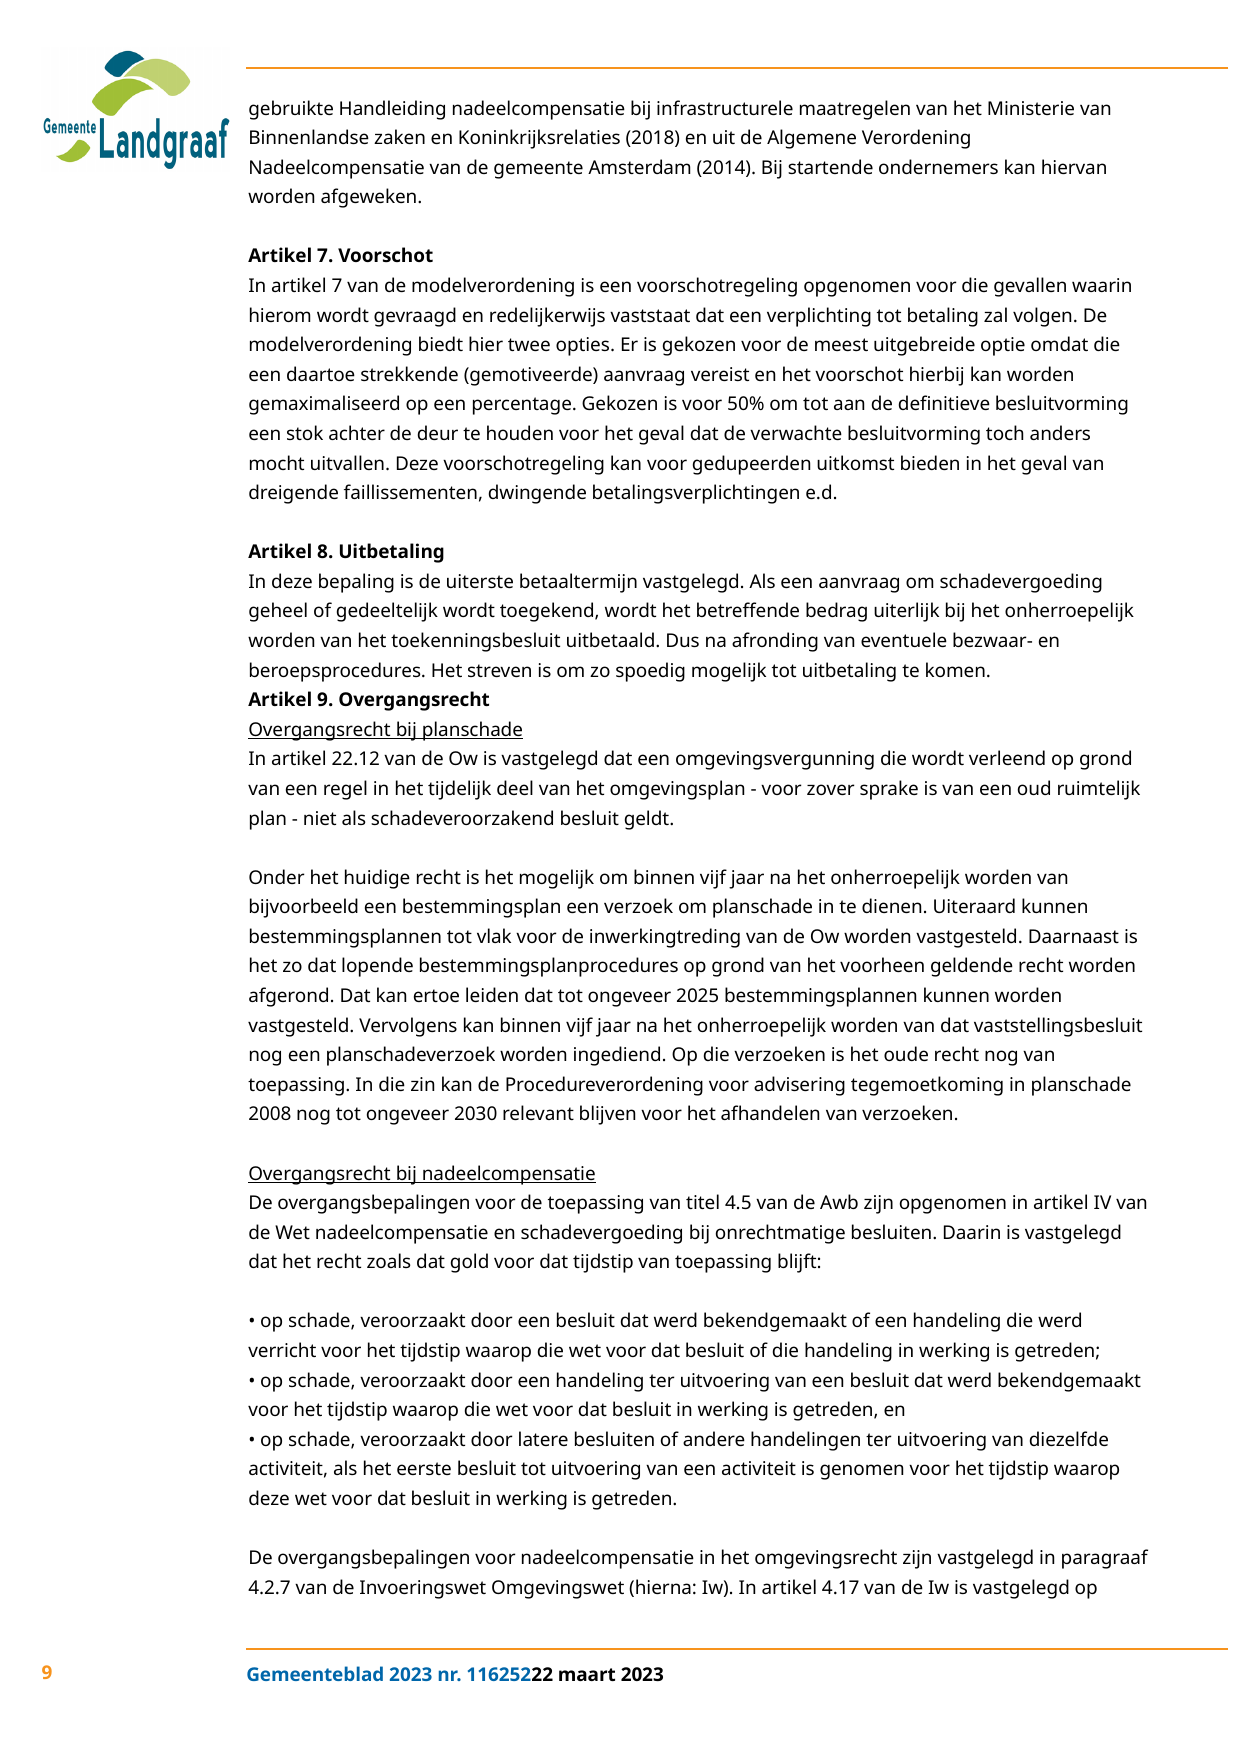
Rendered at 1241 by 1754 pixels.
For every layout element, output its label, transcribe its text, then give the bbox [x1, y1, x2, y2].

text In artikel 22.12 van de Ow is vastgelegd dat een omgevingsvergunning die wordt verleend op grond van een regel in het tijdelijk deel van het omgevingsplan - voor zover sprake is van een oud ruimtelijk plan - niet als schadeveroorzakend besluit geldt. [248, 746, 1152, 831]
text De overgangsbepalingen voor de toepassing van titel 4.5 van de Awb zijn opgenomen in artikel IV van de Wet nadeelcompensatie en schadevergoeding bij onrechtmatige besluiten. Daarin is vastgelegd dat het recht zoals dat gold voor dat tijdstip van toepassing blijft: [248, 1189, 1152, 1274]
text In artikel 7 van de modelverordening is een voorschotregeling opgenomen voor die gevallen waarin hierom wordt gevraagd en redelijkerwijs vaststaat dat een verplichting tot betaling zal volgen. De modelverordening biedt hier twee opties. Er is gekozen voor de meest uitgebreide optie omdat die een daartoe strekkende (gemotiveerde) aanvraag vereist en het voorschot hierbij kan worden gemaximaliseerd op een percentage. Gekozen is voor 50% om tot aan de definitieve besluitvorming een stok achter de deur te houden voor het geval dat de verwachte besluitvorming toch anders mocht uitvallen. Deze voorschotregeling kan voor gedupeerden uitkomst bieden in het geval van dreigende faillissementen, dwingende betalingsverplichtingen e.d. [248, 272, 1152, 505]
text De overgangsbepalingen voor nadeelcompensatie in het omgevingsrecht zijn vastgelegd in paragraaf 4.2.7 van de Invoeringswet Omgevingswet (hierna: Iw). In artikel 4.17 van de Iw is vastgelegd op [248, 1544, 1152, 1600]
text • op schade, veroorzaakt door latere besluiten of andere handelingen ter uitvoering van diezelfde activiteit, als het eerste besluit tot uitvoering van een activiteit is genomen voor het tijdstip waarop deze wet voor dat besluit in werking is getreden. [248, 1426, 1152, 1511]
text Artikel 8. Uitbetaling [248, 538, 1152, 564]
text Overgangsrecht bij nadeelcompensatie [248, 1160, 1152, 1186]
text gebruikte Handleiding nadeelcompensatie bij infrastructurele maatregelen van het Ministerie van Binnenlandse zaken en Koninkrijksrelaties (2018) en uit de Algemene Verordening Nadeelcompensatie van de gemeente Amsterdam (2014). Bij startende ondernemers kan hiervan worden afgeweken. [248, 95, 1152, 209]
text In deze bepaling is de uiterste betaaltermijn vastgelegd. Als een aanvraag om schadevergoeding geheel of gedeeltelijk wordt toegekend, wordt het betreffende bedrag uiterlijk bij het onherroepelijk worden van het toekenningsbesluit uitbetaald. Dus na afronding van eventuele bezwaar- en beroepsprocedures. Het streven is om zo spoedig mogelijk tot uitbetaling te komen. [248, 568, 1152, 683]
text Overgangsrecht bij planschade [248, 716, 1152, 742]
text Artikel 9. Overgangsrecht [248, 686, 1152, 712]
text • op schade, veroorzaakt door een handeling ter uitvoering van een besluit dat werd bekendgemaakt voor het tijdstip waarop die wet voor dat besluit in werking is getreden, en [248, 1367, 1152, 1422]
picture [41, 47, 231, 172]
text Artikel 7. Voorschot [248, 243, 1152, 268]
text • op schade, veroorzaakt door een besluit dat werd bekendgemaakt of een handeling die werd verricht voor het tijdstip waarop die wet voor dat besluit of die handeling in werking is getreden; [248, 1308, 1152, 1363]
text Onder het huidige recht is het mogelijk om binnen vijf jaar na het onherroepelijk worden van bijvoorbeeld een bestemmingsplan een verzoek om planschade in te dienen. Uiteraard kunnen bestemmingsplannen tot vlak voor de inwerkingtreding van de Ow worden vastgesteld. Daarnaast is het zo dat lopende bestemmingsplanprocedures op grond van het voorheen geldende recht worden afgerond. Dat kan ertoe leiden dat tot ongeveer 2025 bestemmingsplannen kunnen worden vastgesteld. Vervolgens kan binnen vijf jaar na het onherroepelijk worden van dat vaststellingsbesluit nog een planschadeverzoek worden ingediend. Op die verzoeken is het oude recht nog van toepassing. In die zin kan de Procedureverordening voor advisering tegemoetkoming in planschade 2008 nog tot ongeveer 2030 relevant blijven voor het afhandelen van verzoeken. [248, 864, 1152, 1126]
